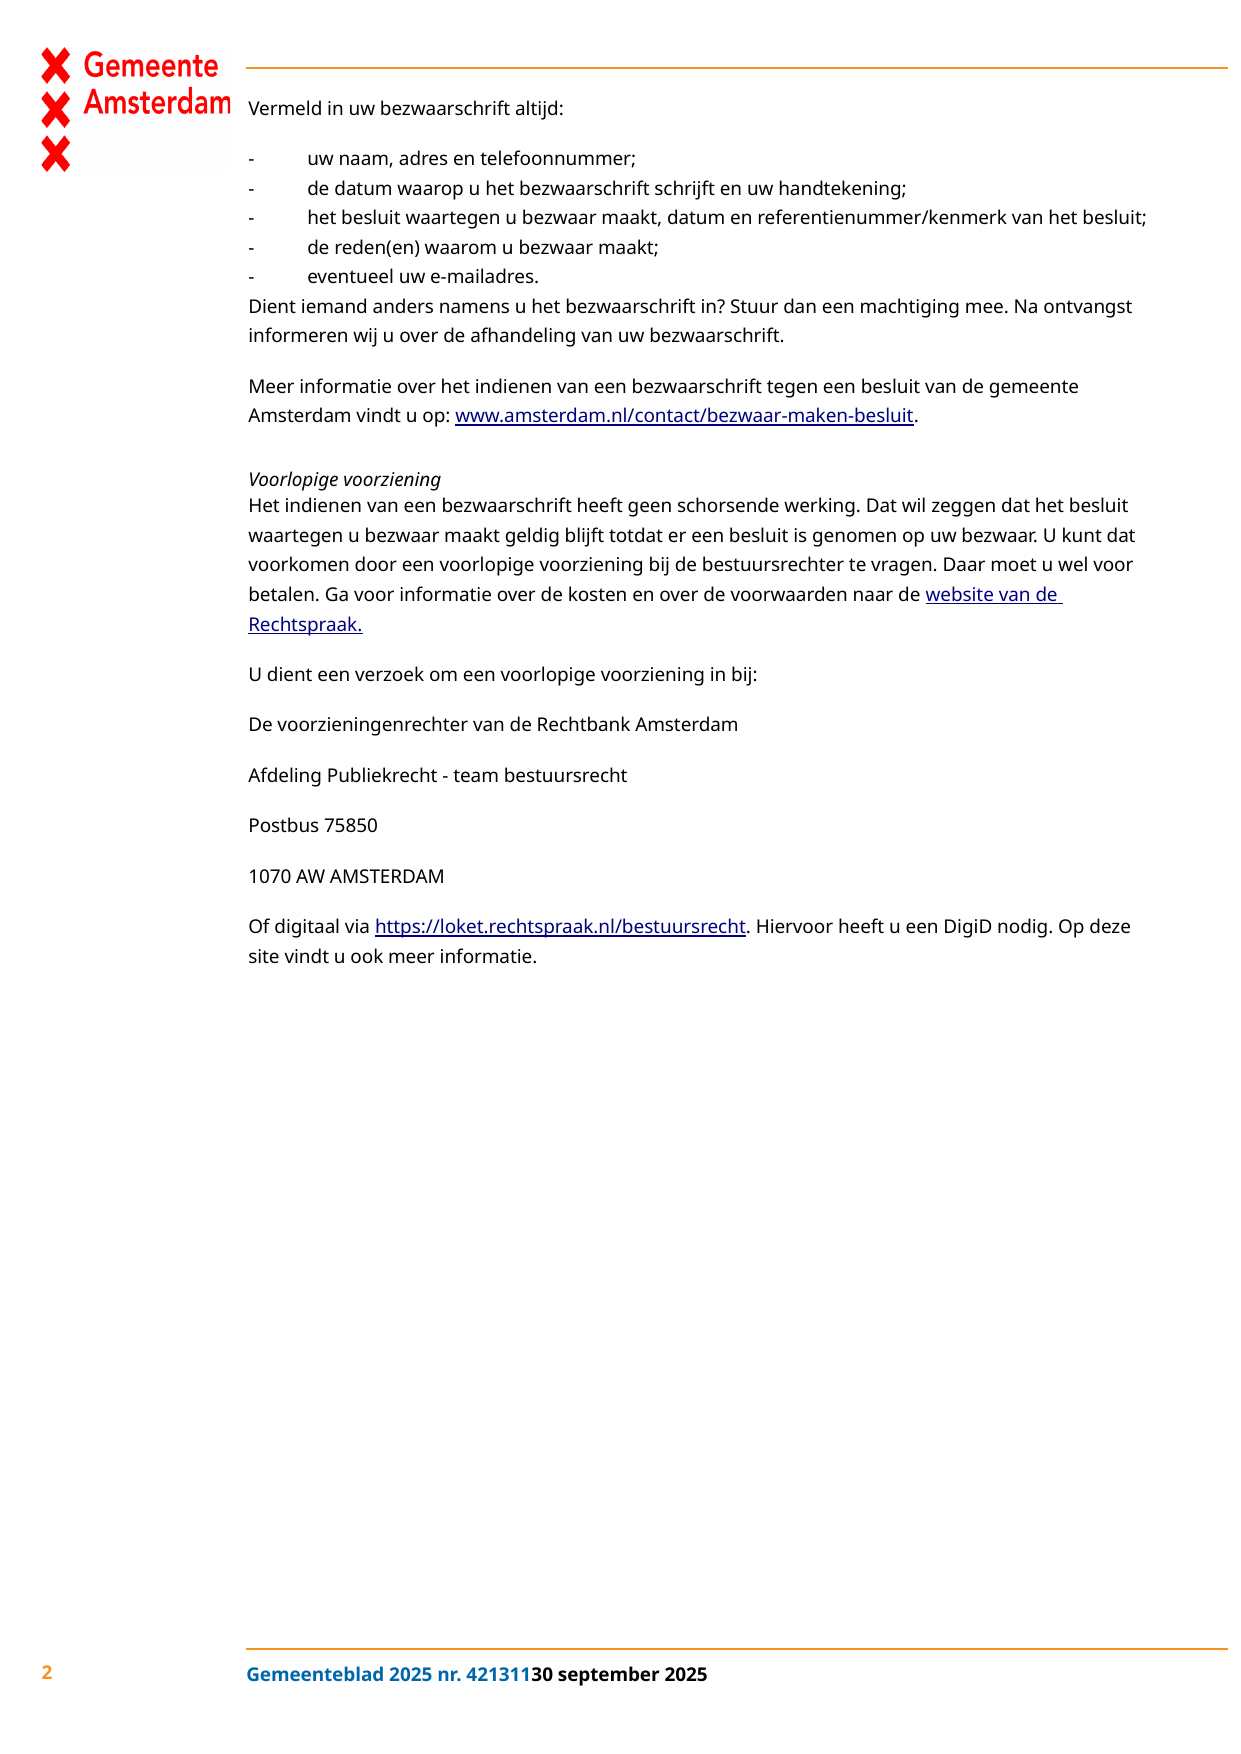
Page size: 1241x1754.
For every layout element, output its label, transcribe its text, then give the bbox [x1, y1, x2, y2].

list uw naam, adres en telefoonnummer; [248, 145, 1152, 171]
text De voorzieningenrechter van de Rechtbank Amsterdam [248, 712, 1152, 737]
text Meer informatie over het indienen van een bezwaarschrift tegen een besluit van de gemeente Amsterdam vindt u op: www.amsterdam.nl/contact/bezwaar-maken-besluit. [248, 373, 1152, 428]
list de datum waarop u het bezwaarschrift schrijft en uw handtekening; [248, 175, 1152, 201]
text Vermeld in uw bezwaarschrift altijd: [248, 95, 1152, 121]
text Dient iemand anders namens u het bezwaarschrift in? Stuur dan een machtiging mee. Na ontvangst informeren wij u over de afhandeling van uw bezwaarschrift. [248, 293, 1152, 348]
list het besluit waartegen u bezwaar maakt, datum en referentienummer/kenmerk van het besluit; [248, 204, 1152, 230]
text Of digitaal via https://loket.rechtspraak.nl/bestuursrecht. Hiervoor heeft u een DigiD nodig. Op deze site vindt u ook meer informatie. [248, 913, 1152, 968]
text Postbus 75850 [248, 812, 1152, 838]
text 1070 AW AMSTERDAM [248, 863, 1152, 888]
text Afdeling Publiekrecht - team bestuursrecht [248, 762, 1152, 788]
text Het indienen van een bezwaarschrift heeft geen schorsende werking. Dat wil zeggen dat het besluit waartegen u bezwaar maakt geldig blijft totdat er een besluit is genomen op uw bezwaar. U kunt dat voorkomen door een voorlopige voorziening bij de bestuursrechter te vragen. Daar moet u wel voor betalen. Ga voor informatie over de kosten en over de voorwaarden naar de website van de Rechtspraak. [248, 492, 1152, 636]
text U dient een verzoek om een voorlopige voorziening in bij: [248, 661, 1152, 687]
text Voorlopige voorziening [248, 467, 1152, 492]
list eventueel uw e-mailadres. [248, 263, 1152, 289]
picture [41, 47, 231, 172]
list de reden(en) waarom u bezwaar maakt; [248, 234, 1152, 260]
